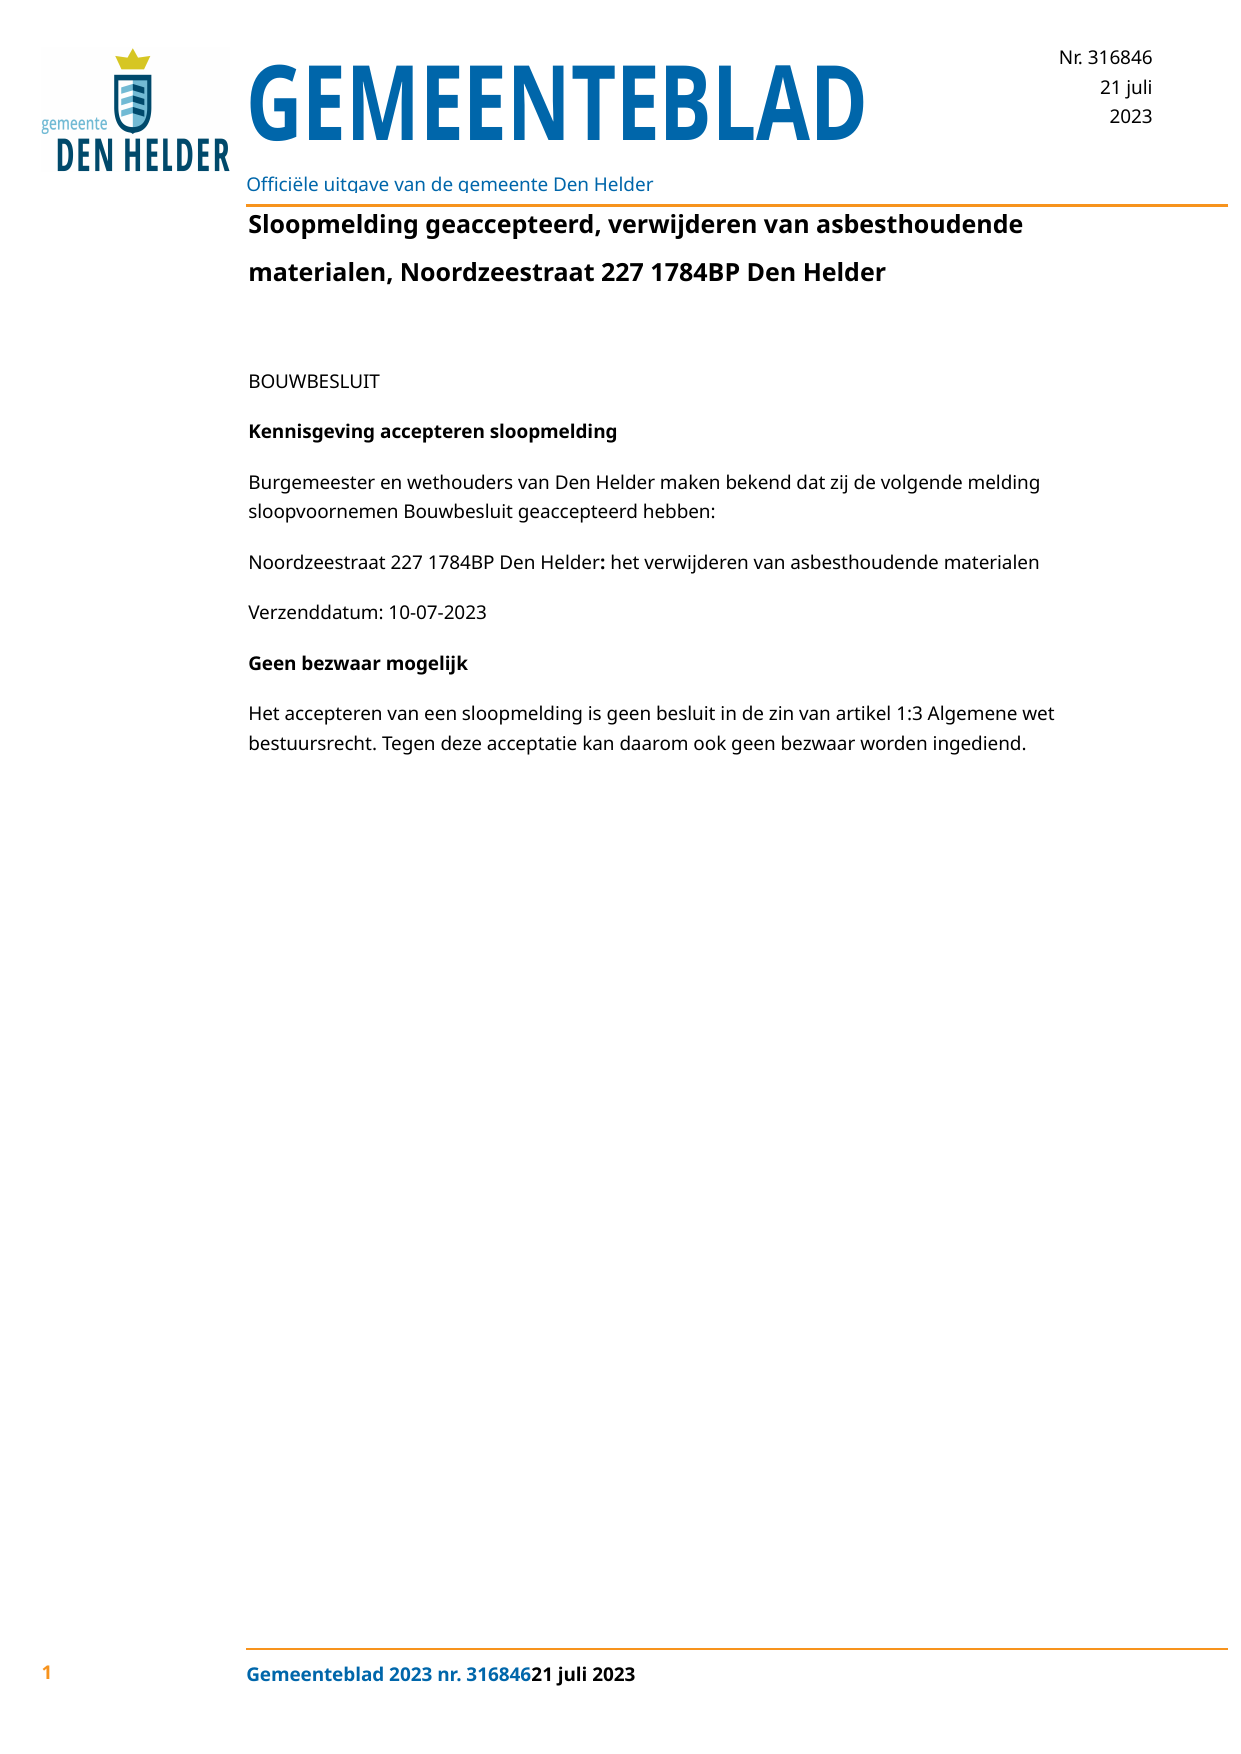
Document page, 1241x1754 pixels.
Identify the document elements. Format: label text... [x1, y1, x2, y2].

picture [130, 157, 135, 172]
picture [182, 144, 187, 165]
text Kennisgeving accepteren sloopmelding [248, 419, 1152, 444]
text Het accepteren van een sloopmelding is geen besluit in de zin van artikel 1:3 Algemene wet bestuursrecht. Tegen deze acceptatie kan daarom ook geen bezwaar worden ingediend. [248, 700, 1152, 756]
text Geen bezwaar mogelijk [248, 650, 1152, 676]
text Verzenddatum: 10-07-2023 [248, 599, 1152, 625]
picture [63, 144, 68, 165]
picture [220, 160, 224, 172]
text Burgemeester en wethouders van Den Helder maken bekend dat zij de volgende melding sloopvoornemen Bouwbesluit geaccepteerd hebben: [248, 469, 1152, 524]
picture [41, 47, 231, 172]
text BOUWBESLUIT [248, 368, 1152, 394]
picture [100, 154, 106, 172]
text Sloopmelding geaccepteerd, verwijderen van asbesthoudende materialen, Noordzeestraat 227 1784BP Den Helder [248, 207, 1152, 288]
text Noordzeestraat 227 1784BP Den Helder: het verwijderen van asbesthoudende materialen [248, 549, 1152, 575]
